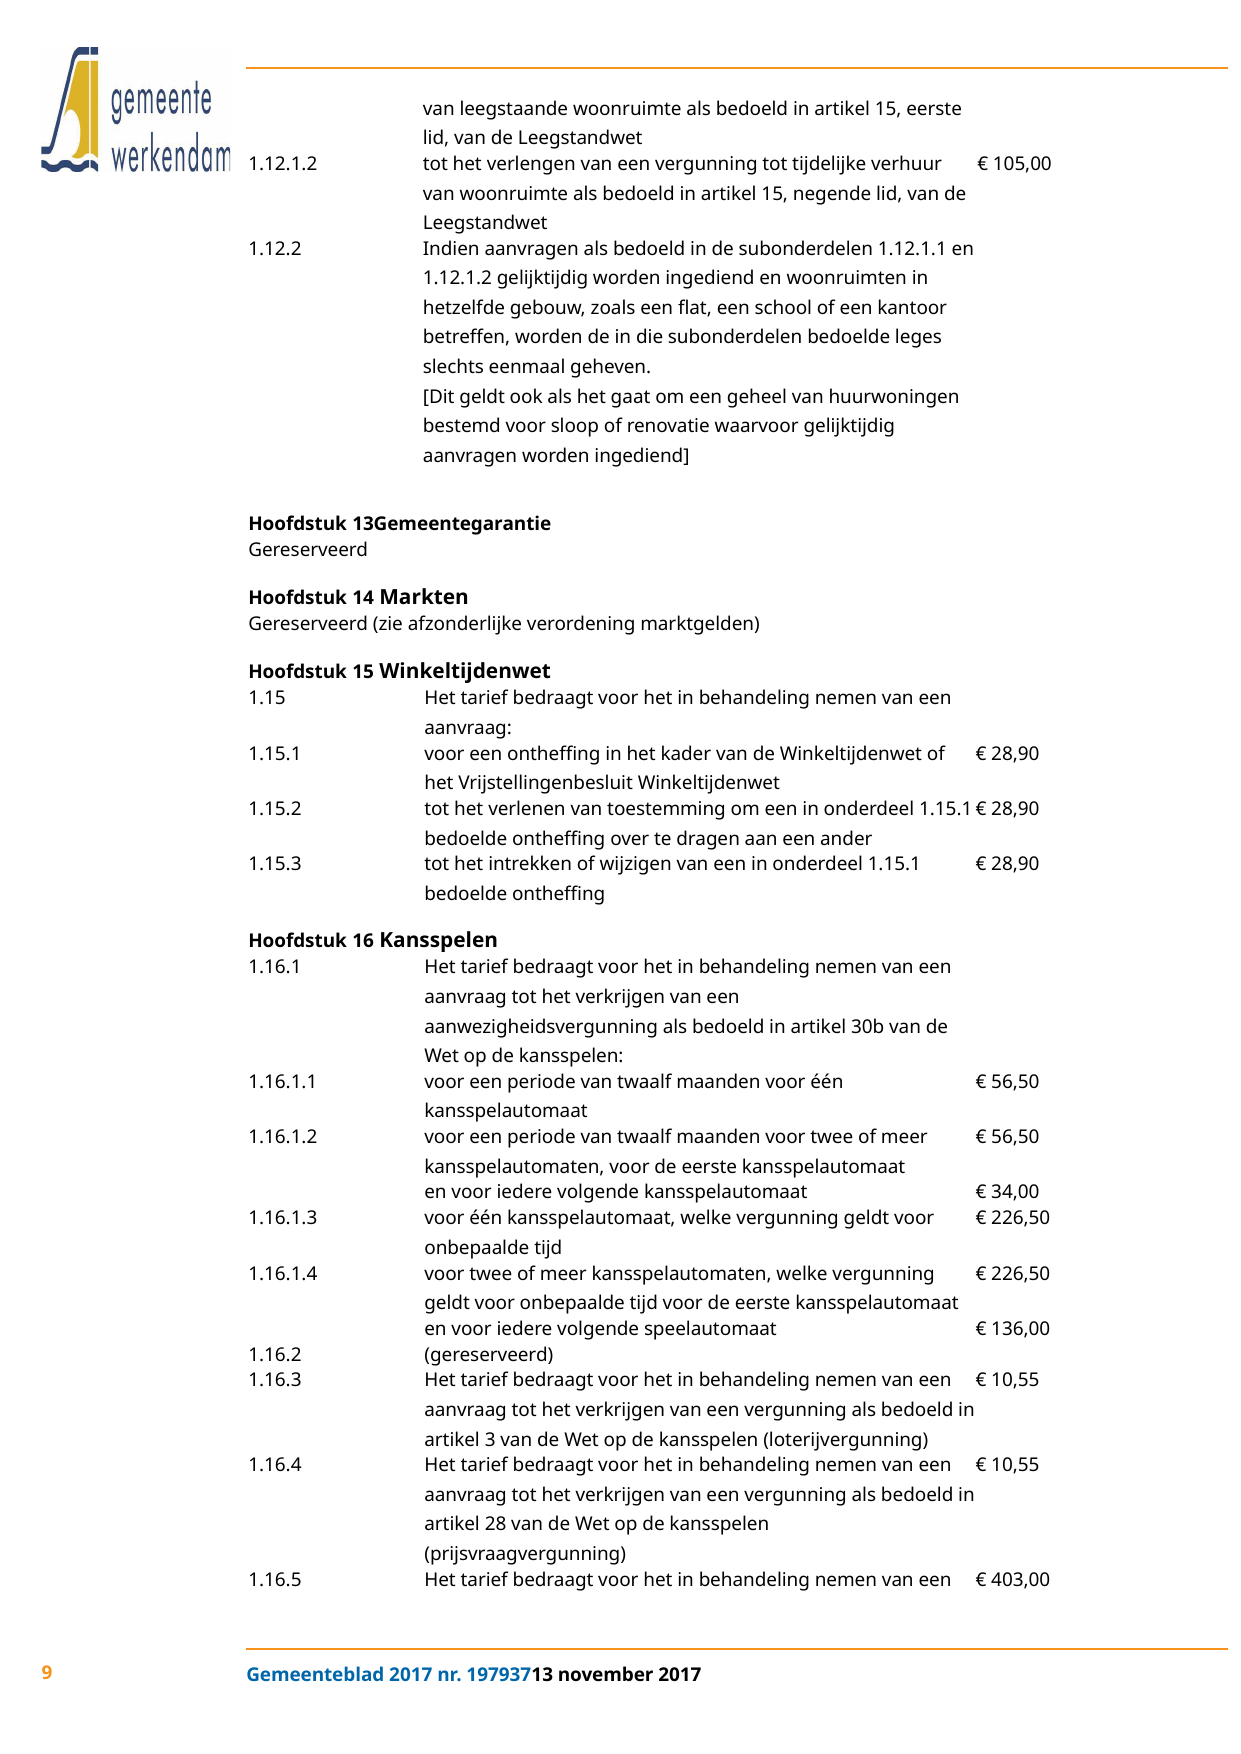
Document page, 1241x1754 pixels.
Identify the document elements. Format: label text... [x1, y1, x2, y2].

table_cell van leegstaande woonruimte als bedoeld in artikel 15, eerste lid, van de Leegstandwet [423, 95, 977, 150]
table_cell Het tarief bedraagt voor het in behandeling nemen van een aanvraag tot het verkrijgen van een vergunning als bedoeld in artikel 28 van de Wet op de kansspelen (prijsvraagvergunning) [424, 1451, 975, 1566]
table_cell 1.16.1.2 [248, 1124, 424, 1179]
table_cell € 56,50 [975, 1068, 1152, 1123]
table_cell [975, 1341, 1152, 1367]
table_cell voor één kansspelautomaat, welke vergunning geldt voor onbepaalde tijd [424, 1205, 975, 1260]
table_cell 1.16.3 [248, 1367, 424, 1451]
table_cell 1.16.5 [248, 1566, 424, 1592]
table_cell € 226,50 [975, 1260, 1152, 1315]
table_header 1.15 [248, 685, 424, 740]
table_header [975, 685, 1152, 740]
table_cell tot het verlenen van toestemming om een in onderdeel 1.15.1 bedoelde ontheffing over te dragen aan een ander [424, 795, 975, 851]
table_cell [977, 95, 1152, 150]
table_cell € 226,50 [975, 1205, 1152, 1260]
table_cell voor een periode van twaalf maanden voor twee of meer kansspelautomaten, voor de eerste kansspelautomaat [424, 1124, 975, 1179]
table_cell € 34,00 [975, 1179, 1152, 1204]
table_cell [248, 1179, 424, 1204]
table_cell 1.16.4 [248, 1451, 424, 1566]
table_cell [977, 235, 1152, 468]
table_cell Indien aanvragen als bedoeld in de subonderdelen 1.12.1.1 en 1.12.1.2 gelijktijdig worden ingediend en woonruimten in hetzelfde gebouw, zoals een flat, een school of een kantoor betreffen, worden de in die subonderdelen bedoelde leges slechts eenmaal geheven. [Dit geldt ook als het gaat om een geheel van huurwoningen bestemd voor sloop of renovatie waarvoor gelijktijdig aanvragen worden ingediend] [423, 235, 977, 468]
table_cell 1.15.1 [248, 740, 424, 795]
picture [41, 47, 231, 172]
text Hoofdstuk 15 Winkeltijdenwet [248, 656, 1152, 684]
table_cell 1.16.1.4 [248, 1260, 424, 1315]
table_cell en voor iedere volgende kansspelautomaat [424, 1179, 975, 1204]
table_cell € 10,55 [975, 1367, 1152, 1451]
text Hoofdstuk 16 Kansspelen [248, 925, 1152, 953]
table_header [975, 954, 1152, 1068]
text Gereserveerd [248, 536, 1152, 562]
table_cell [248, 1315, 424, 1341]
table_cell [248, 95, 423, 150]
table_header Het tarief bedraagt voor het in behandeling nemen van een aanvraag: [424, 685, 975, 740]
table_cell € 105,00 [977, 150, 1152, 235]
table_cell € 28,90 [975, 795, 1152, 851]
table_cell 1.15.2 [248, 795, 424, 851]
table_cell € 28,90 [975, 851, 1152, 906]
table_cell € 10,55 [975, 1451, 1152, 1566]
table_cell voor een periode van twaalf maanden voor één kansspelautomaat [424, 1068, 975, 1123]
table_cell 1.16.2 [248, 1341, 424, 1367]
table_header 1.16.1 [248, 954, 424, 1068]
table_cell 1.15.3 [248, 851, 424, 906]
table_cell Het tarief bedraagt voor het in behandeling nemen van een aanvraag tot het verkrijgen van een vergunning als bedoeld in artikel 3 van de Wet op de kansspelen (loterijvergunning) [424, 1367, 975, 1451]
text Gereserveerd (zie afzonderlijke verordening marktgelden) [248, 610, 1152, 636]
table_cell voor een ontheffing in het kader van de Winkeltijdenwet of het Vrijstellingenbesluit Winkeltijdenwet [424, 740, 975, 795]
table_cell Het tarief bedraagt voor het in behandeling nemen van een [424, 1566, 975, 1592]
table_cell € 403,00 [975, 1566, 1152, 1592]
table_cell 1.16.1.3 [248, 1205, 424, 1260]
table_cell 1.12.2 [248, 235, 423, 468]
table_cell 1.16.1.1 [248, 1068, 424, 1123]
table_cell 1.12.1.2 [248, 150, 423, 235]
table_cell en voor iedere volgende speelautomaat [424, 1315, 975, 1341]
table_cell (gereserveerd) [424, 1341, 975, 1367]
table_header Het tarief bedraagt voor het in behandeling nemen van een aanvraag tot het verkrijgen van een aanwezigheidsvergunning als bedoeld in artikel 30b van de Wet op de kansspelen: [424, 954, 975, 1068]
table_cell tot het intrekken of wijzigen van een in onderdeel 1.15.1 bedoelde ontheffing [424, 851, 975, 906]
table_cell tot het verlengen van een vergunning tot tijdelijke verhuur van woonruimte als bedoeld in artikel 15, negende lid, van de Leegstandwet [423, 150, 977, 235]
table_cell € 136,00 [975, 1315, 1152, 1341]
text Hoofdstuk 13Gemeentegarantie [248, 508, 1152, 536]
table_cell voor twee of meer kansspelautomaten, welke vergunning geldt voor onbepaalde tijd voor de eerste kansspelautomaat [424, 1260, 975, 1315]
text Hoofdstuk 14 Markten [248, 582, 1152, 610]
table_cell € 28,90 [975, 740, 1152, 795]
table_cell € 56,50 [975, 1124, 1152, 1179]
